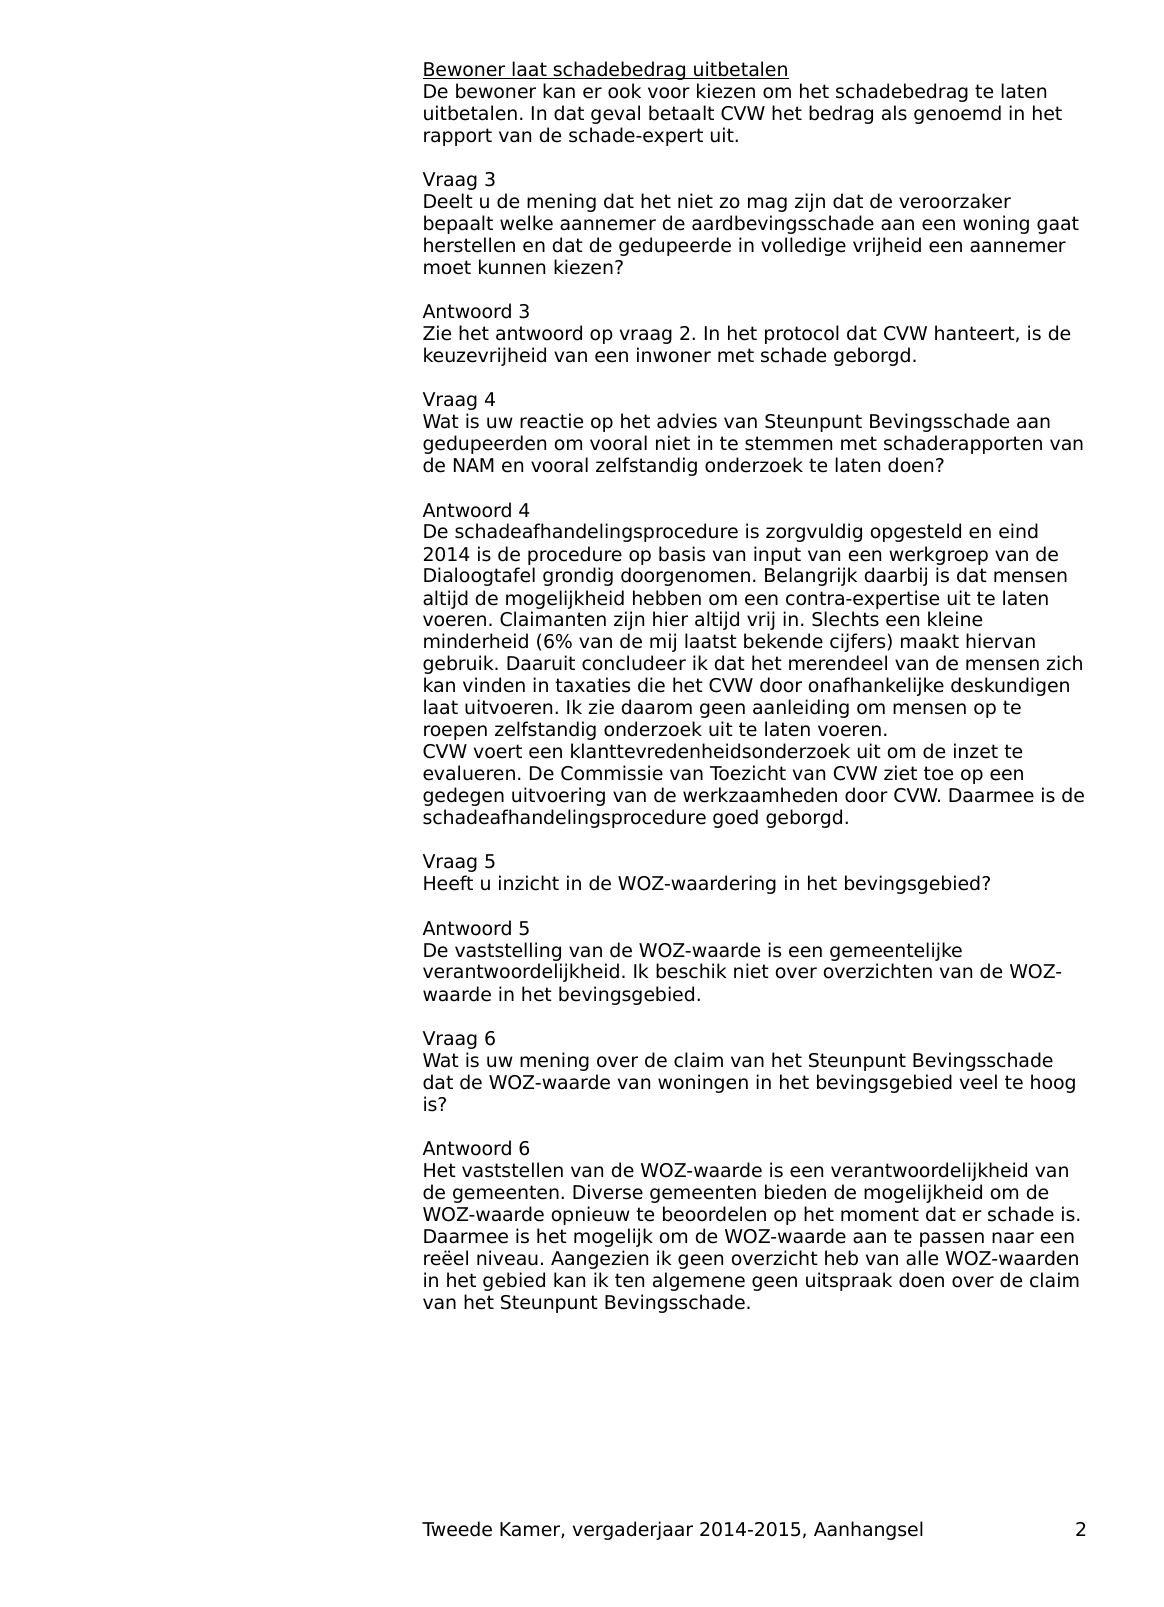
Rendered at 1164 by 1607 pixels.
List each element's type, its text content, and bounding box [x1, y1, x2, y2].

text Vraag 6 [422, 1028, 1087, 1049]
text CVW voert een klanttevredenheidsonderzoek uit om de inzet te evalueren. De Commissie van Toezicht van CVW ziet toe op een gedegen uitvoering van de werkzaamheden door CVW. Daarmee is de schadeafhandelingsprocedure goed geborgd. [422, 741, 1087, 829]
text De vaststelling van de WOZ-waarde is een gemeentelijke verantwoordelijkheid. Ik beschik niet over overzichten van de WOZ-waarde in het bevingsgebied. [422, 939, 1087, 1005]
text Heeft u inzicht in de WOZ-waardering in het bevingsgebied? [422, 873, 1087, 895]
text Het vaststellen van de WOZ-waarde is een verantwoordelijkheid van de gemeenten. Diverse gemeenten bieden de mogelijkheid om de WOZ-waarde opnieuw te beoordelen op het moment dat er schade is. Daarmee is het mogelijk om de WOZ-waarde aan te passen naar een reëel niveau. Aangezien ik geen overzicht heb van alle WOZ-waarden in het gebied kan ik ten algemene geen uitspraak doen over de claim van het Steunpunt Bevingsschade. [422, 1160, 1087, 1313]
text Antwoord 5 [422, 917, 1087, 939]
text Bewoner laat schadebedrag uitbetalen [422, 59, 1087, 81]
text Vraag 4 [422, 389, 1087, 411]
text Vraag 3 [422, 169, 1087, 191]
text De bewoner kan er ook voor kiezen om het schadebedrag te laten uitbetalen. In dat geval betaalt CVW het bedrag als genoemd in het rapport van de schade-expert uit. [422, 81, 1087, 147]
text De schadeafhandelingsprocedure is zorgvuldig opgesteld en eind 2014 is de procedure op basis van input van een werkgroep van de Dialoogtafel grondig doorgenomen. Belangrijk daarbij is dat mensen altijd de mogelijkheid hebben om een contra-expertise uit te laten voeren. Claimanten zijn hier altijd vrij in. Slechts een kleine minderheid (6% van de mij laatst bekende cijfers) maakt hiervan gebruik. Daaruit concludeer ik dat het merendeel van de mensen zich kan vinden in taxaties die het CVW door onafhankelijke deskundigen laat uitvoeren. Ik zie daarom geen aanleiding om mensen op te roepen zelfstandig onderzoek uit te laten voeren. [422, 521, 1087, 741]
text Zie het antwoord op vraag 2. In het protocol dat CVW hanteert, is de keuzevrijheid van een inwoner met schade geborgd. [422, 323, 1087, 367]
text Antwoord 6 [422, 1138, 1087, 1160]
text Vraag 5 [422, 851, 1087, 873]
text Antwoord 4 [422, 499, 1087, 521]
text Deelt u de mening dat het niet zo mag zijn dat de veroorzaker bepaalt welke aannemer de aardbevingsschade aan een woning gaat herstellen en dat de gedupeerde in volledige vrijheid een aannemer moet kunnen kiezen? [422, 191, 1087, 279]
text Antwoord 3 [422, 301, 1087, 323]
text Wat is uw reactie op het advies van Steunpunt Bevingsschade aan gedupeerden om vooral niet in te stemmen met schaderapporten van de NAM en vooral zelfstandig onderzoek te laten doen? [422, 411, 1087, 477]
text Wat is uw mening over de claim van het Steunpunt Bevingsschade dat de WOZ-waarde van woningen in het bevingsgebied veel te hoog is? [422, 1049, 1087, 1116]
